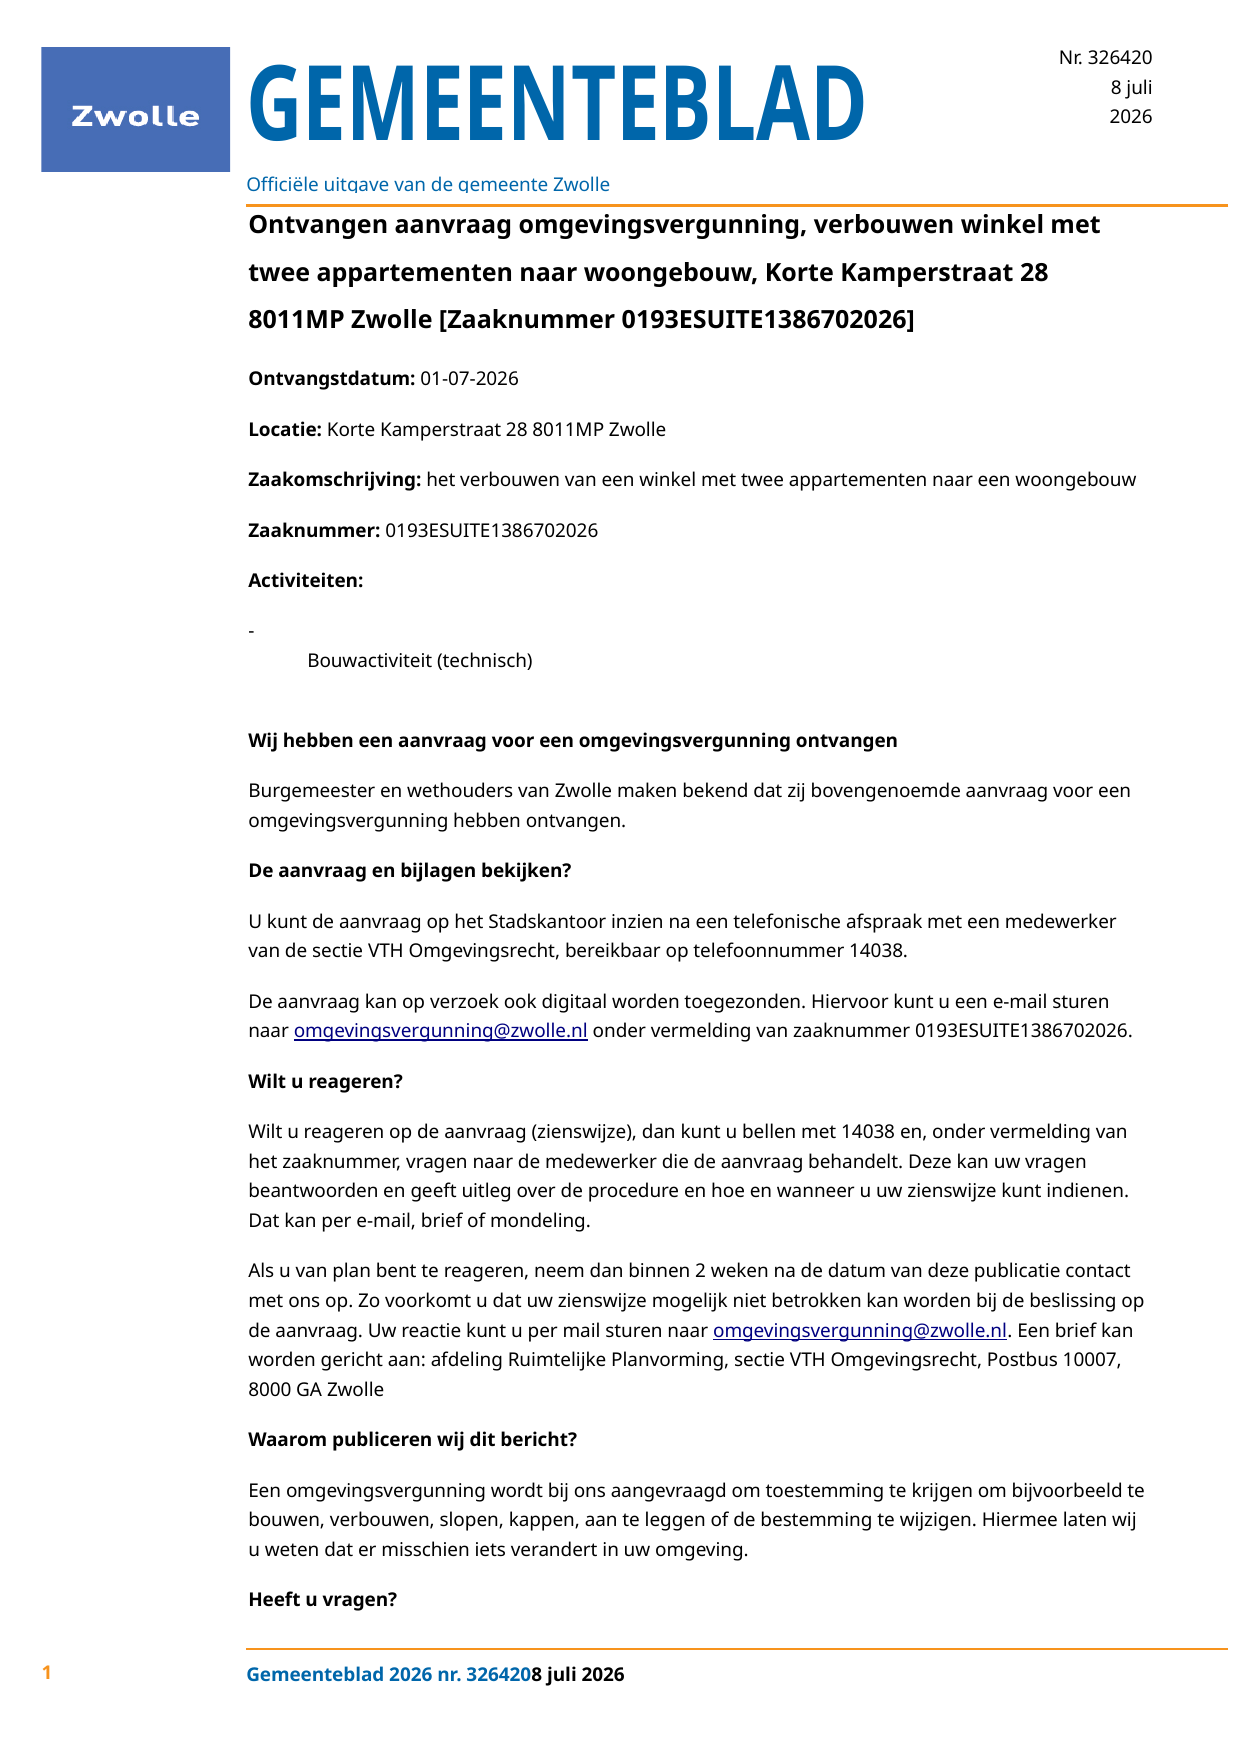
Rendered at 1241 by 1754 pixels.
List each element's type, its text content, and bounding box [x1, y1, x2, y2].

text Wilt u reageren op de aanvraag (zienswijze), dan kunt u bellen met 14038 en, onder vermelding van het zaaknummer, vragen naar de medewerker die de aanvraag behandelt. Deze kan uw vragen beantwoorden en geeft uitleg over de procedure en hoe en wanneer u uw zienswijze kunt indienen. Dat kan per e-mail, brief of mondeling. [248, 1118, 1152, 1233]
text Ontvangen aanvraag omgevingsvergunning, verbouwen winkel met twee appartementen naar woongebouw, Korte Kamperstraat 28 8011MP Zwolle [Zaaknummer 0193ESUITE1386702026] [248, 207, 1152, 336]
text Zaaknummer: 0193ESUITE1386702026 [248, 517, 1152, 542]
list Bouwactiviteit (technisch) [248, 647, 1152, 673]
text Burgemeester en wethouders van Zwolle maken bekend dat zij bovengenoemde aanvraag voor een omgevingsvergunning hebben ontvangen. [248, 778, 1152, 833]
text U kunt de aanvraag op het Stadskantoor inzien na een telefonische afspraak met een medewerker van de sectie VTH Omgevingsrecht, bereikbaar op telefoonnummer 14038. [248, 908, 1152, 963]
text De aanvraag en bijlagen bekijken? [248, 858, 1152, 883]
text Een omgevingsvergunning wordt bij ons aangevraagd om toestemming te krijgen om bijvoorbeeld te bouwen, verbouwen, slopen, kappen, aan te leggen of de bestemming te wijzigen. Hiermee laten wij u weten dat er misschien iets verandert in uw omgeving. [248, 1477, 1152, 1562]
text Wilt u reageren? [248, 1068, 1152, 1094]
text Locatie: Korte Kamperstraat 28 8011MP Zwolle [248, 416, 1152, 442]
text Waarom publiceren wij dit bericht? [248, 1426, 1152, 1452]
text Heeft u vragen? [248, 1586, 1152, 1612]
text Wij hebben een aanvraag voor een omgevingsvergunning ontvangen [248, 727, 1152, 753]
text Als u van plan bent te reageren, neem dan binnen 2 weken na de datum van deze publicatie contact met ons op. Zo voorkomt u dat uw zienswijze mogelijk niet betrokken kan worden bij de beslissing op de aanvraag. Uw reactie kunt u per mail sturen naar omgevingsvergunning@zwolle.nl. Een brief kan worden gericht aan: afdeling Ruimtelijke Planvorming, sectie VTH Omgevingsrecht, Postbus 10007, 8000 GA Zwolle [248, 1258, 1152, 1402]
text Ontvangstdatum: 01-07-2026 [248, 366, 1152, 391]
picture [41, 47, 231, 172]
text Activiteiten: [248, 567, 1152, 593]
text De aanvraag kan op verzoek ook digitaal worden toegezonden. Hiervoor kunt u een e-mail sturen naar omgevingsvergunning@zwolle.nl onder vermelding van zaaknummer 0193ESUITE1386702026. [248, 988, 1152, 1043]
text Zaakomschrijving: het verbouwen van een winkel met twee appartementen naar een woongebouw [248, 466, 1152, 492]
